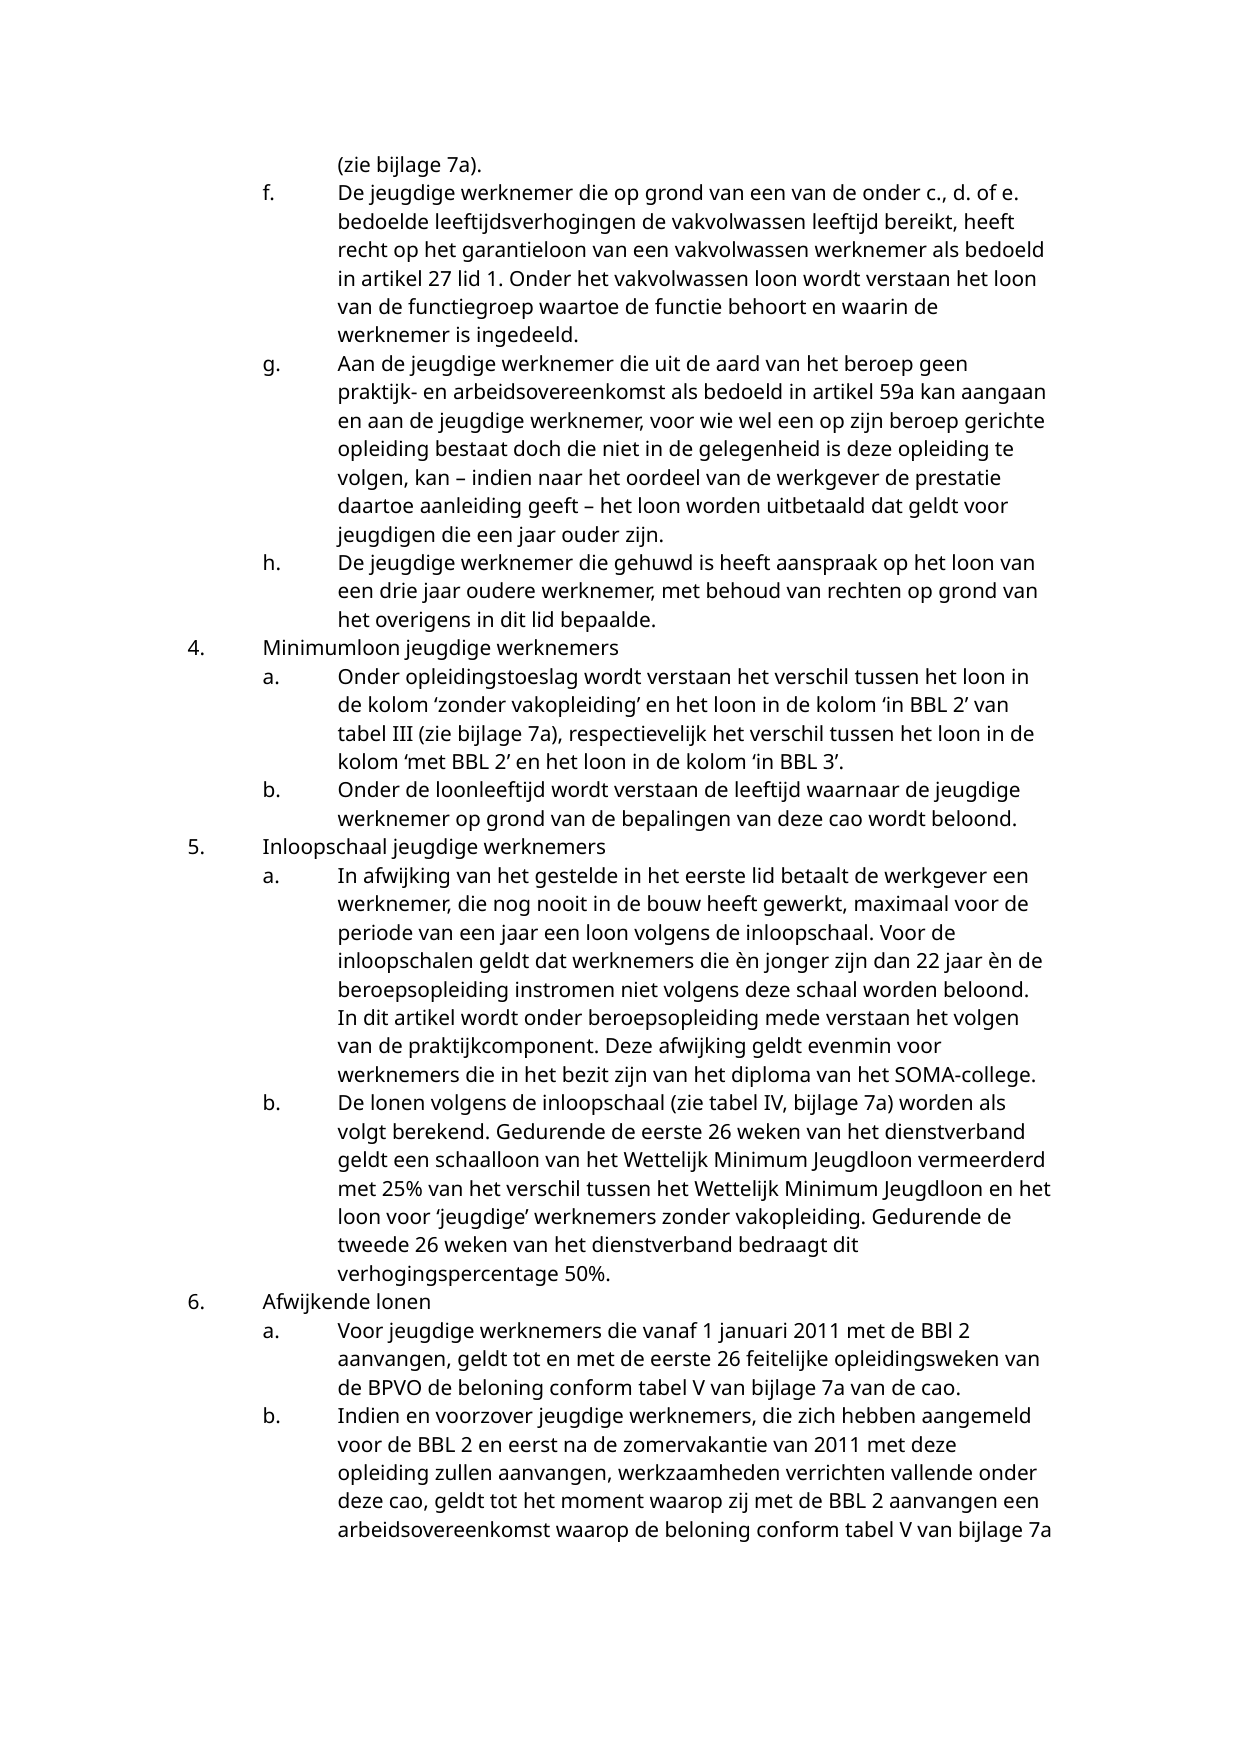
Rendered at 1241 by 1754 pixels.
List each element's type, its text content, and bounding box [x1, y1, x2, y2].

list (zie bijlage 7a). [262, 150, 1053, 178]
list De jeugdige werknemer die op grond van een van de onder c., d. of e. bedoelde leeftijdsverhogingen de vakvolwassen leeftijd bereikt, heeft recht op het garantieloon van een vakvolwassen werknemer als bedoeld in artikel 27 lid 1. Onder het vakvolwassen loon wordt verstaan het loon van de functiegroep waartoe de functie behoort en waarin de werknemer is ingedeeld. [262, 178, 1053, 349]
list In afwijking van het gestelde in het eerste lid betaalt de werkgever een werknemer, die nog nooit in de bouw heeft gewerkt, maximaal voor de periode van een jaar een loon volgens de inloopschaal. Voor de inloopschalen geldt dat werknemers die èn jonger zijn dan 22 jaar èn de beroepsopleiding instromen niet volgens deze schaal worden beloond. In dit artikel wordt onder beroepsopleiding mede verstaan het volgen van de praktijkcomponent. Deze afwijking geldt evenmin voor werknemers die in het bezit zijn van het diploma van het SOMA-college. [262, 861, 1053, 1088]
list Voor jeugdige werknemers die vanaf 1 januari 2011 met de BBl 2 aanvangen, geldt tot en met de eerste 26 feitelijke opleidingsweken van de BPVO de beloning conform tabel V van bijlage 7a van de cao. [262, 1316, 1053, 1401]
list Indien en voorzover jeugdige werknemers, die zich hebben aangemeld voor de BBL 2 en eerst na de zomervakantie van 2011 met deze opleiding zullen aanvangen, werkzaamheden verrichten vallende onder deze cao, geldt tot het moment waarop zij met de BBL 2 aanvangen een arbeidsovereenkomst waarop de beloning conform tabel V van bijlage 7a [262, 1401, 1053, 1543]
list Onder opleidingstoeslag wordt verstaan het verschil tussen het loon in de kolom ‘zonder vakopleiding’ en het loon in de kolom ‘in BBL 2’ van tabel III (zie bijlage 7a), respectievelijk het verschil tussen het loon in de kolom ‘met BBL 2’ en het loon in de kolom ‘in BBL 3’. [262, 662, 1053, 776]
list Onder de loonleeftijd wordt verstaan de leeftijd waarnaar de jeugdige werknemer op grond van de bepalingen van deze cao wordt beloond. [262, 776, 1053, 832]
list Inloopschaal jeugdige werknemers [187, 832, 1053, 861]
list Minimumloon jeugdige werknemers [187, 633, 1053, 662]
list De lonen volgens de inloopschaal (zie tabel IV, bijlage 7a) worden als volgt berekend. Gedurende de eerste 26 weken van het dienstverband geldt een schaalloon van het Wettelijk Minimum Jeugdloon vermeerderd met 25% van het verschil tussen het Wettelijk Minimum Jeugdloon en het loon voor ‘jeugdige’ werknemers zonder vakopleiding. Gedurende de tweede 26 weken van het dienstverband bedraagt dit verhogingspercentage 50%. [262, 1088, 1053, 1287]
list De jeugdige werknemer die gehuwd is heeft aanspraak op het loon van een drie jaar oudere werknemer, met behoud van rechten op grond van het overigens in dit lid bepaalde. [262, 548, 1053, 633]
list Afwijkende lonen [187, 1287, 1053, 1316]
list Aan de jeugdige werknemer die uit de aard van het beroep geen praktijk- en arbeidsovereenkomst als bedoeld in artikel 59a kan aangaan en aan de jeugdige werknemer, voor wie wel een op zijn beroep gerichte opleiding bestaat doch die niet in de gelegenheid is deze opleiding te volgen, kan – indien naar het oordeel van de werkgever de prestatie daartoe aanleiding geeft – het loon worden uitbetaald dat geldt voor jeugdigen die een jaar ouder zijn. [262, 349, 1053, 548]
